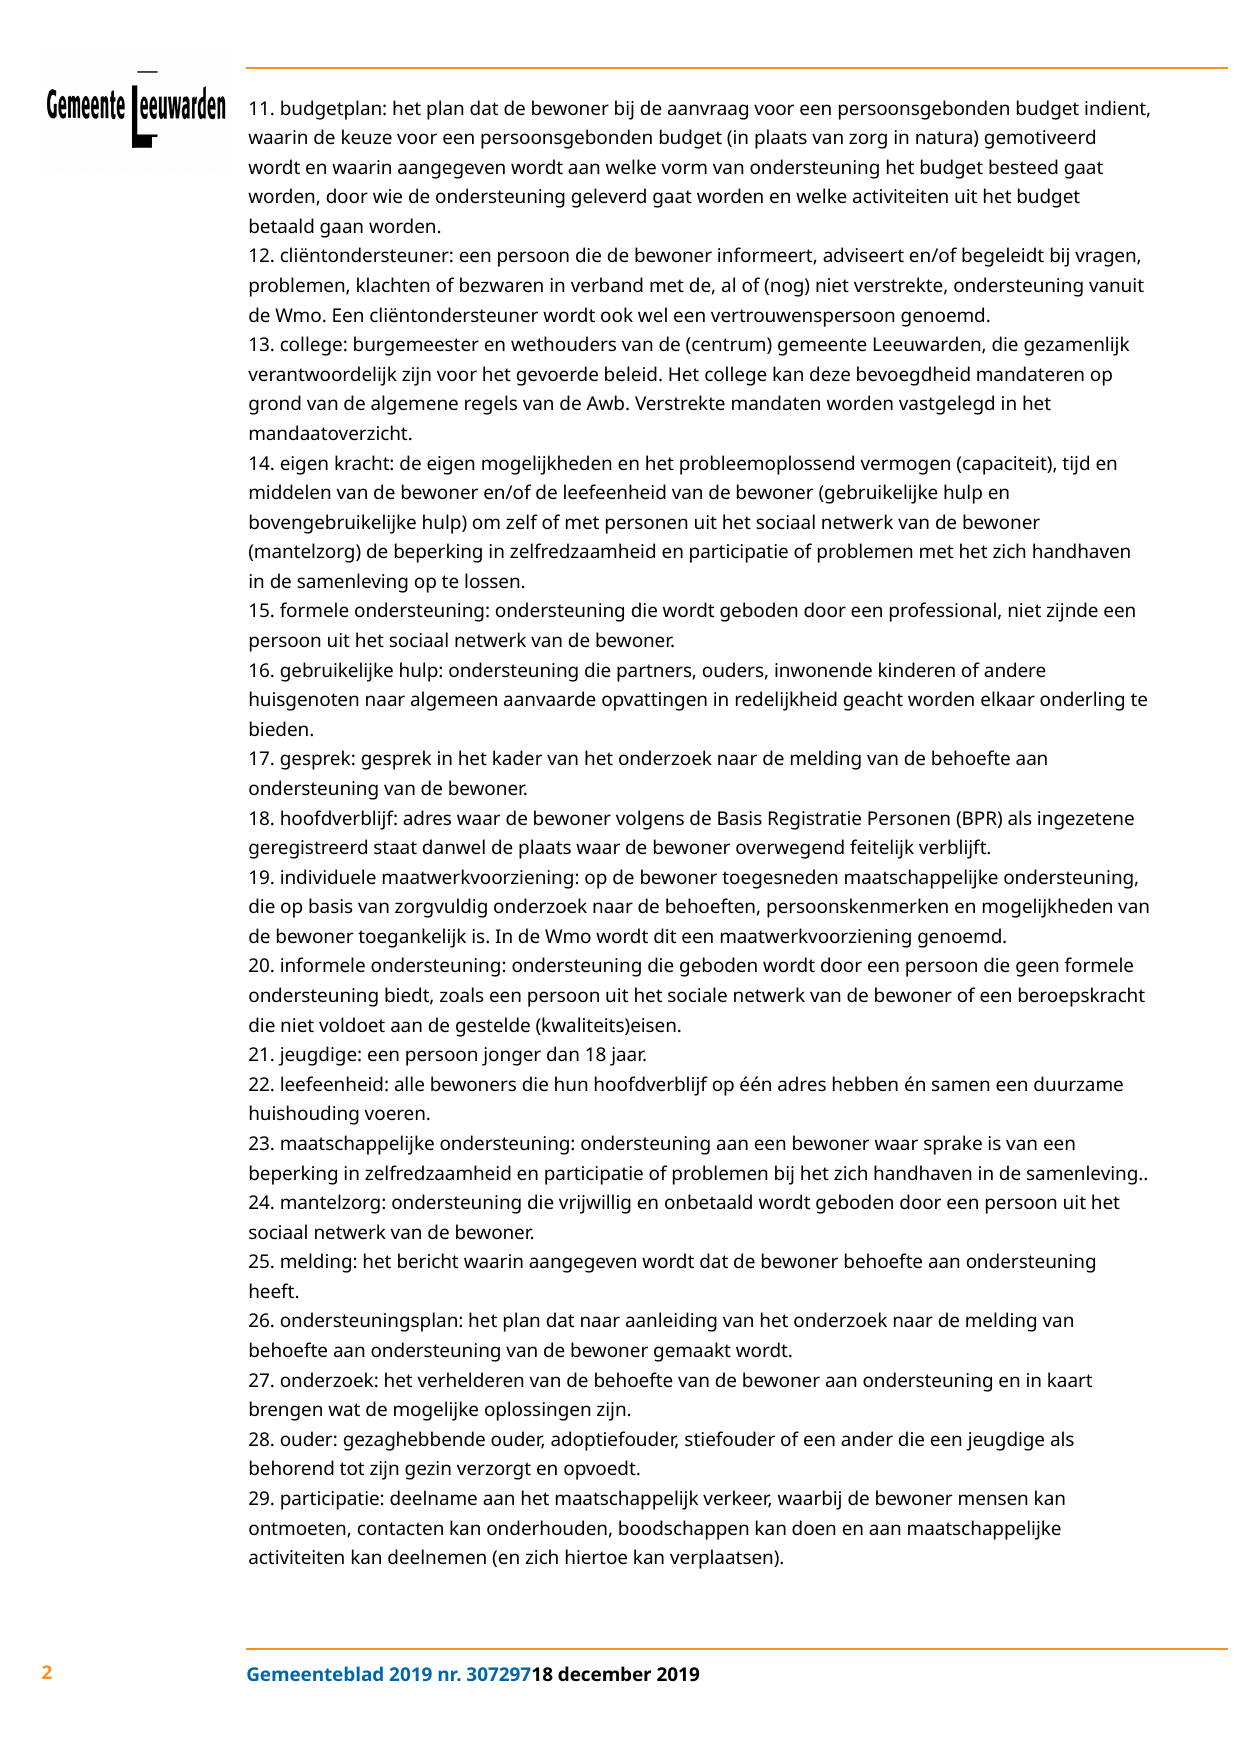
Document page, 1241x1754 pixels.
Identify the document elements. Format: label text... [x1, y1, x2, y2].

picture [41, 47, 231, 172]
text 14. eigen kracht: de eigen mogelijkheden en het probleemoplossend vermogen (capaciteit), tijd en middelen van de bewoner en/of de leefeenheid van de bewoner (gebruikelijke hulp en bovengebruikelijke hulp) om zelf of met personen uit het sociaal netwerk van de bewoner (mantelzorg) de beperking in zelfredzaamheid en participatie of problemen met het zich handhaven in de samenleving op te lossen. [248, 450, 1152, 594]
text 13. college: burgemeester en wethouders van de (centrum) gemeente Leeuwarden, die gezamenlijk verantwoordelijk zijn voor het gevoerde beleid. Het college kan deze bevoegdheid mandateren op grond van de algemene regels van de Awb. Verstrekte mandaten worden vastgelegd in het mandaatoverzicht. [248, 331, 1152, 446]
text 18. hoofdverblijf: adres waar de bewoner volgens de Basis Registratie Personen (BPR) als ingezetene geregistreerd staat danwel de plaats waar de bewoner overwegend feitelijk verblijft. [248, 805, 1152, 860]
text 21. jeugdige: een persoon jonger dan 18 jaar. [248, 1041, 1152, 1067]
text 25. melding: het bericht waarin aangegeven wordt dat de bewoner behoefte aan ondersteuning heeft. [248, 1248, 1152, 1304]
text 23. maatschappelijke ondersteuning: ondersteuning aan een bewoner waar sprake is van een beperking in zelfredzaamheid en participatie of problemen bij het zich handhaven in de samenleving.. [248, 1130, 1152, 1186]
text 24. mantelzorg: ondersteuning die vrijwillig en onbetaald wordt geboden door een persoon uit het sociaal netwerk van de bewoner. [248, 1189, 1152, 1245]
text 20. informele ondersteuning: ondersteuning die geboden wordt door een persoon die geen formele ondersteuning biedt, zoals een persoon uit het sociale netwerk van de bewoner of een beroepskracht die niet voldoet aan de gestelde (kwaliteits)eisen. [248, 953, 1152, 1038]
text 29. participatie: deelname aan het maatschappelijk verkeer, waarbij de bewoner mensen kan ontmoeten, contacten kan onderhouden, boodschappen kan doen en aan maatschappelijke activiteiten kan deelnemen (en zich hiertoe kan verplaatsen). [248, 1485, 1152, 1570]
text 11. budgetplan: het plan dat de bewoner bij de aanvraag voor een persoonsgebonden budget indient, waarin de keuze voor een persoonsgebonden budget (in plaats van zorg in natura) gemotiveerd wordt en waarin aangegeven wordt aan welke vorm van ondersteuning het budget besteed gaat worden, door wie de ondersteuning geleverd gaat worden en welke activiteiten uit het budget betaald gaan worden. [248, 95, 1152, 239]
text 22. leefeenheid: alle bewoners die hun hoofdverblijf op één adres hebben én samen een duurzame huishouding voeren. [248, 1071, 1152, 1126]
text 12. cliëntondersteuner: een persoon die de bewoner informeert, adviseert en/of begeleidt bij vragen, problemen, klachten of bezwaren in verband met de, al of (nog) niet verstrekte, ondersteuning vanuit de Wmo. Een cliëntondersteuner wordt ook wel een vertrouwenspersoon genoemd. [248, 243, 1152, 328]
text 19. individuele maatwerkvoorziening: op de bewoner toegesneden maatschappelijke ondersteuning, die op basis van zorgvuldig onderzoek naar de behoeften, persoonskenmerken en mogelijkheden van de bewoner toegankelijk is. In de Wmo wordt dit een maatwerkvoorziening genoemd. [248, 864, 1152, 949]
text 28. ouder: gezaghebbende ouder, adoptiefouder, stiefouder of een ander die een jeugdige als behorend tot zijn gezin verzorgt en opvoedt. [248, 1426, 1152, 1481]
text 15. formele ondersteuning: ondersteuning die wordt geboden door een professional, niet zijnde een persoon uit het sociaal netwerk van de bewoner. [248, 598, 1152, 653]
text 17. gesprek: gesprek in het kader van het onderzoek naar de melding van de behoefte aan ondersteuning van de bewoner. [248, 746, 1152, 801]
text 27. onderzoek: het verhelderen van de behoefte van de bewoner aan ondersteuning en in kaart brengen wat de mogelijke oplossingen zijn. [248, 1367, 1152, 1422]
text 26. ondersteuningsplan: het plan dat naar aanleiding van het onderzoek naar de melding van behoefte aan ondersteuning van de bewoner gemaakt wordt. [248, 1308, 1152, 1363]
text 16. gebruikelijke hulp: ondersteuning die partners, ouders, inwonende kinderen of andere huisgenoten naar algemeen aanvaarde opvattingen in redelijkheid geacht worden elkaar onderling te bieden. [248, 657, 1152, 742]
